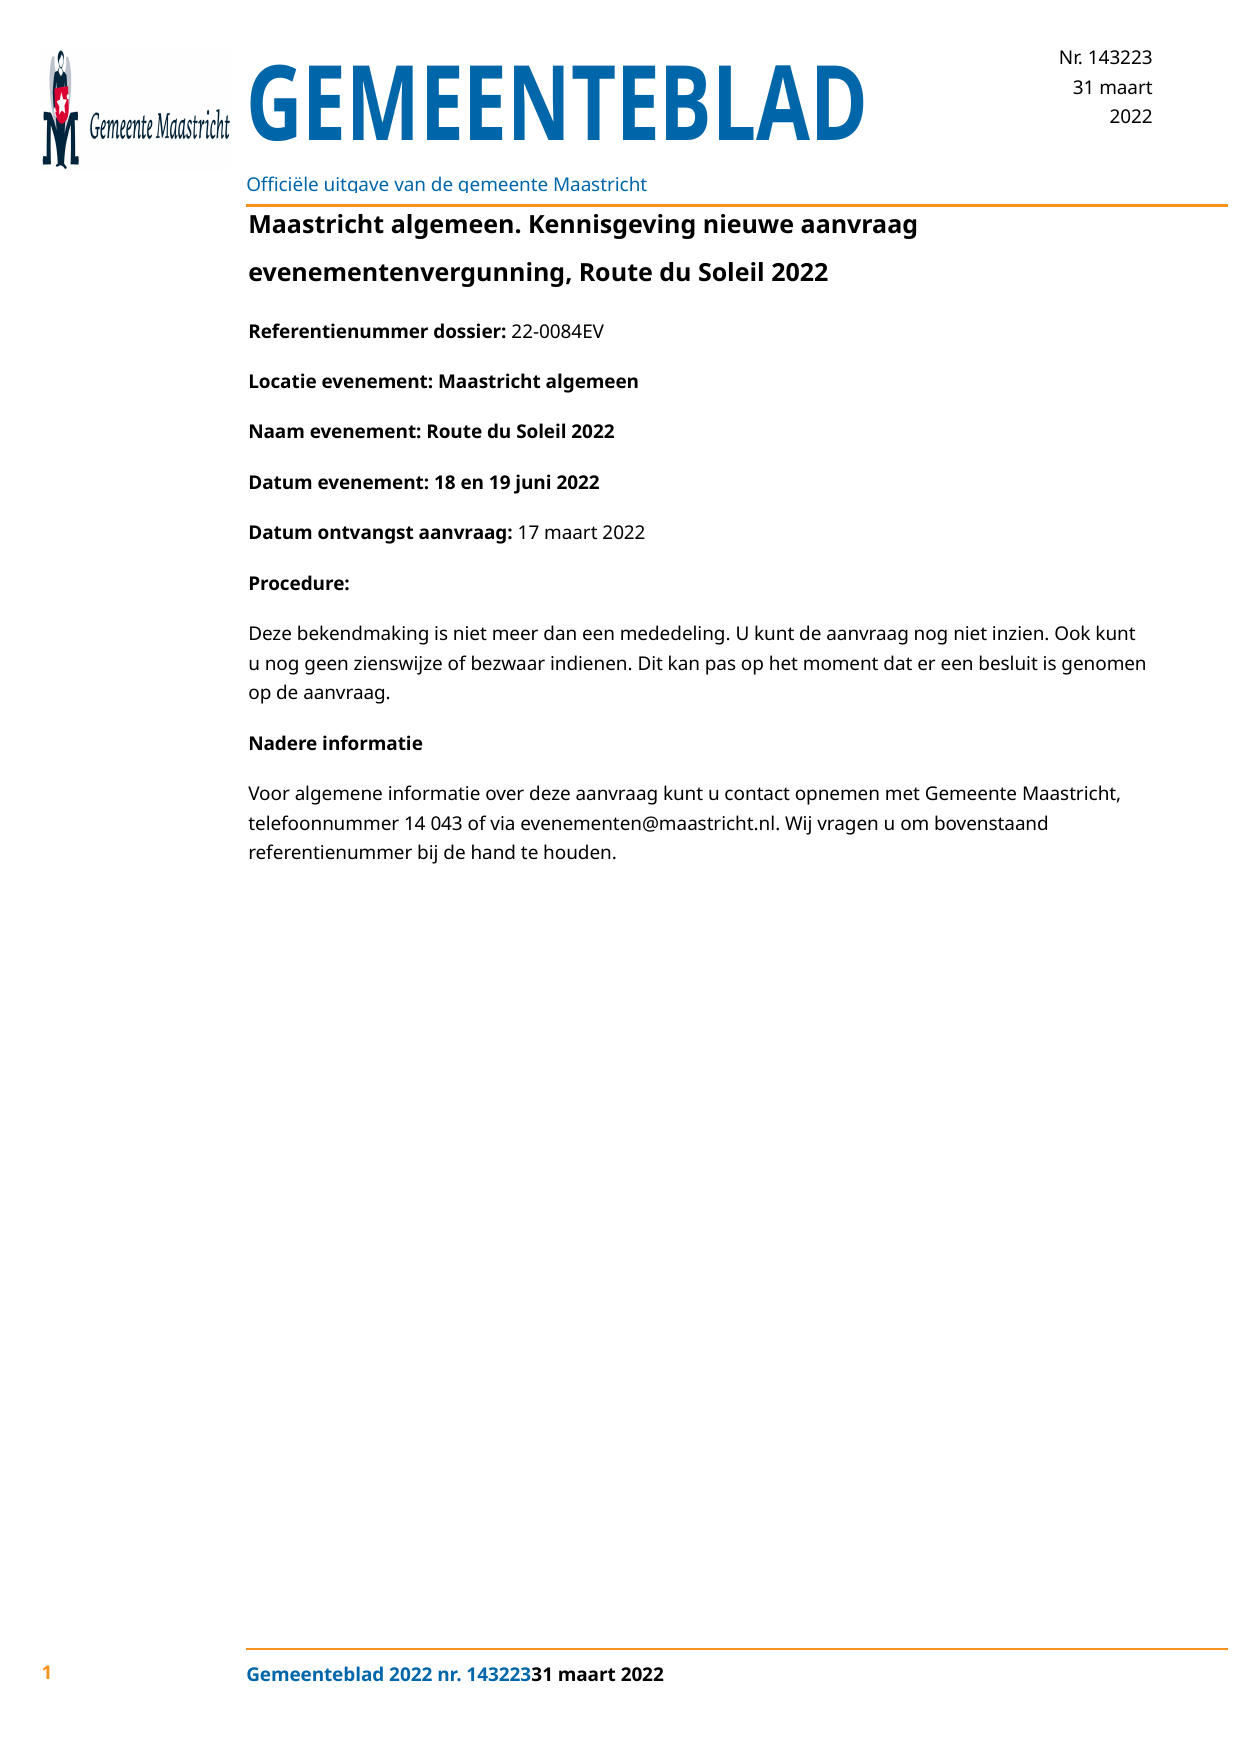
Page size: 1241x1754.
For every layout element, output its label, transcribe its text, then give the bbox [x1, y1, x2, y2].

text Datum ontvangst aanvraag: 17 maart 2022 [248, 519, 1152, 545]
text Referentienummer dossier: 22-0084EV [248, 318, 1152, 344]
text Maastricht algemeen. Kennisgeving nieuwe aanvraag evenementenvergunning, Route du Soleil 2022 [248, 207, 1152, 288]
text Locatie evenement: Maastricht algemeen [248, 368, 1152, 394]
text Naam evenement: Route du Soleil 2022 [248, 419, 1152, 444]
text Deze bekendmaking is niet meer dan een mededeling. U kunt de aanvraag nog niet inzien. Ook kunt u nog geen zienswijze of bezwaar indienen. Dit kan pas op het moment dat er een besluit is genomen op de aanvraag. [248, 620, 1152, 705]
text Nadere informatie [248, 730, 1152, 756]
text Datum evenement: 18 en 19 juni 2022 [248, 469, 1152, 495]
text Voor algemene informatie over deze aanvraag kunt u contact opnemen met Gemeente Maastricht, telefoonnummer 14 043 of via evenementen@maastricht.nl. Wij vragen u om bovenstaand referentienummer bij de hand te houden. [248, 780, 1152, 865]
text Procedure: [248, 570, 1152, 596]
picture [41, 47, 231, 172]
